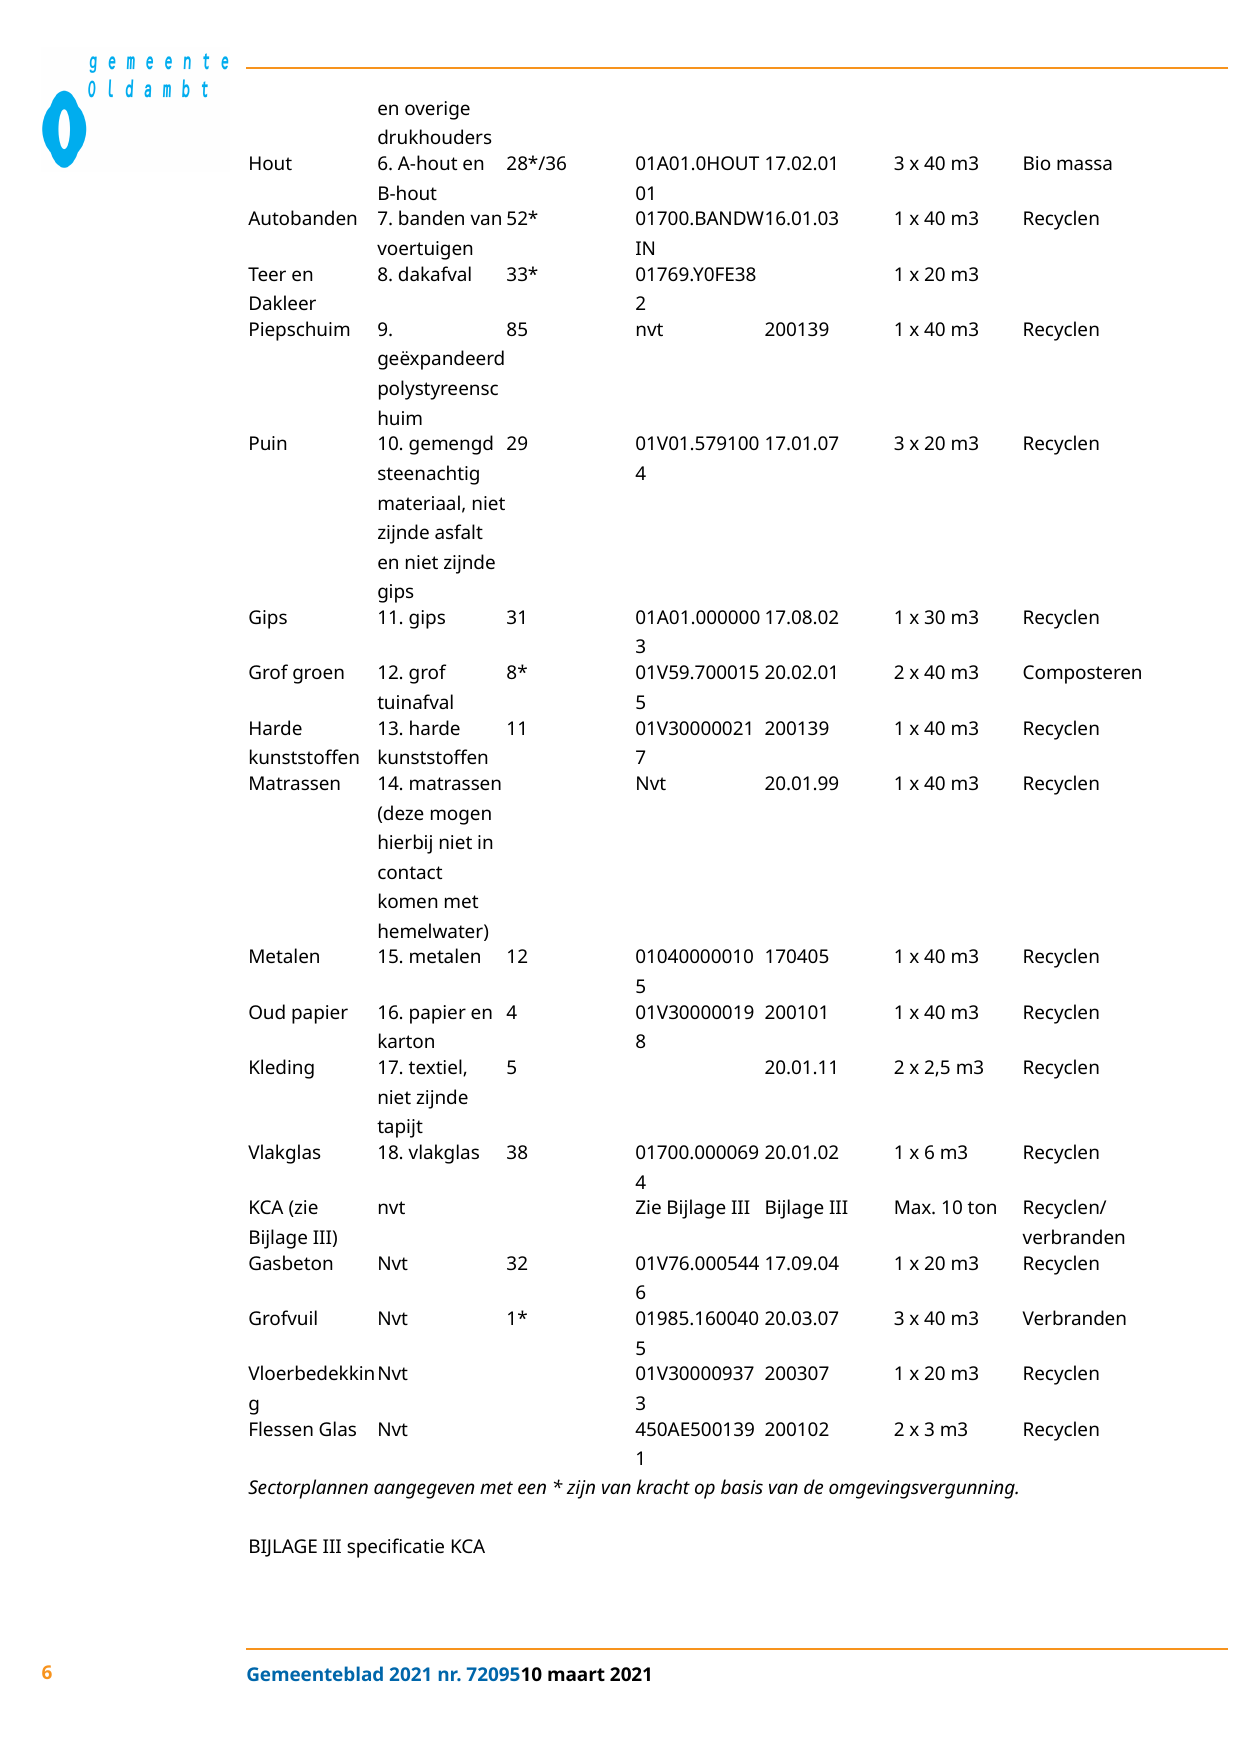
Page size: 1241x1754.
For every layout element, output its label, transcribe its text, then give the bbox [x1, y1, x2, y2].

table_cell Bio massa [1023, 150, 1152, 205]
table_cell en overige drukhouders [377, 95, 506, 150]
table_cell Vlakglas [248, 1139, 377, 1194]
table_cell Verbranden [1023, 1305, 1152, 1361]
table_cell Recyclen [1023, 1139, 1152, 1194]
table_cell 01769.Y0FE382 [635, 261, 764, 316]
table_cell 010400000105 [635, 944, 764, 999]
table_cell 20.01.02 [764, 1139, 893, 1194]
table_cell 6. A-hout en B-hout [377, 150, 506, 205]
table_cell [248, 95, 377, 150]
table_cell 12 [506, 944, 635, 999]
table_cell Recyclen [1023, 770, 1152, 944]
table_cell nvt [377, 1195, 506, 1250]
table_cell Recyclen [1023, 1416, 1152, 1471]
table_cell Recyclen [1023, 999, 1152, 1054]
table_cell 200102 [764, 1416, 893, 1471]
table_cell 200307 [764, 1361, 893, 1416]
table_cell 01V300000217 [635, 715, 764, 770]
table_cell [635, 95, 764, 150]
table_cell [635, 1054, 764, 1139]
table_cell Recyclen [1023, 205, 1152, 261]
table_cell 52* [506, 205, 635, 261]
table_cell 1 x 6 m3 [894, 1139, 1022, 1194]
table_cell 16. papier en karton [377, 999, 506, 1054]
table_cell Recyclen [1023, 1250, 1152, 1305]
table_cell Bijlage III [764, 1195, 893, 1250]
table_cell 17.08.02 [764, 604, 893, 659]
table_cell Composteren [1023, 660, 1152, 715]
table_cell 18. vlakglas [377, 1139, 506, 1194]
table_cell 3 x 40 m3 [894, 150, 1022, 205]
table_cell 01V300000198 [635, 999, 764, 1054]
table_cell 33* [506, 261, 635, 316]
table_cell Zie Bijlage III [635, 1195, 764, 1250]
table_cell 38 [506, 1139, 635, 1194]
table_cell [764, 261, 893, 316]
picture [41, 47, 231, 172]
table_cell Puin [248, 431, 377, 604]
table_cell Max. 10 ton [894, 1195, 1022, 1250]
table_cell Gips [248, 604, 377, 659]
table_cell Kleding [248, 1054, 377, 1139]
table_cell Flessen Glas [248, 1416, 377, 1471]
table_cell 200101 [764, 999, 893, 1054]
table_cell [894, 95, 1022, 150]
table_cell Recyclen [1023, 604, 1152, 659]
table_cell 11 [506, 715, 635, 770]
table_cell 28*/36 [506, 150, 635, 205]
table_cell 01V300009373 [635, 1361, 764, 1416]
table_cell 32 [506, 1250, 635, 1305]
table_cell Hout [248, 150, 377, 205]
table_cell 8* [506, 660, 635, 715]
table_cell 1 x 20 m3 [894, 1250, 1022, 1305]
table_cell 7. banden van voertuigen [377, 205, 506, 261]
table_cell 31 [506, 604, 635, 659]
table_cell [506, 95, 635, 150]
table_cell 2 x 3 m3 [894, 1416, 1022, 1471]
table_cell 1 x 40 m3 [894, 316, 1022, 431]
table_cell 170405 [764, 944, 893, 999]
table_cell Nvt [377, 1305, 506, 1361]
table_cell Autobanden [248, 205, 377, 261]
table_cell Recyclen [1023, 431, 1152, 604]
table_cell 450AE5001391 [635, 1416, 764, 1471]
text Sectorplannen aangegeven met een * zijn van kracht op basis van de omgevingsvergunning. [248, 1474, 1152, 1500]
table_cell Metalen [248, 944, 377, 999]
table_cell 1 x 40 m3 [894, 944, 1022, 999]
table_cell 20.02.01 [764, 660, 893, 715]
table_cell 200139 [764, 316, 893, 431]
table_cell 9. geëxpandeerd polystyreenschuim [377, 316, 506, 431]
table_cell 1 x 30 m3 [894, 604, 1022, 659]
table_cell 5 [506, 1054, 635, 1139]
table_cell Grofvuil [248, 1305, 377, 1361]
table_cell Grof groen [248, 660, 377, 715]
table_cell 2 x 2,5 m3 [894, 1054, 1022, 1139]
table_cell 1 x 40 m3 [894, 205, 1022, 261]
table_cell 1 x 40 m3 [894, 770, 1022, 944]
table_cell Recyclen/verbranden [1023, 1195, 1152, 1250]
table_cell 1 x 40 m3 [894, 999, 1022, 1054]
table_cell 15. metalen [377, 944, 506, 999]
table_cell Matrassen [248, 770, 377, 944]
table_cell [506, 1361, 635, 1416]
table_cell 01V59.7000155 [635, 660, 764, 715]
table_cell Harde kunststoffen [248, 715, 377, 770]
table_cell 20.01.11 [764, 1054, 893, 1139]
table_cell Recyclen [1023, 944, 1152, 999]
table_cell 16.01.03 [764, 205, 893, 261]
table_cell 10. gemengd steenachtig materiaal, niet zijnde asfalt en niet zijnde gips [377, 431, 506, 604]
table_cell Oud papier [248, 999, 377, 1054]
table_cell 1 x 20 m3 [894, 1361, 1022, 1416]
text BIJLAGE III specificatie KCA [248, 1533, 1152, 1559]
table_cell KCA (zie Bijlage III) [248, 1195, 377, 1250]
table_cell 01V01.5791004 [635, 431, 764, 604]
table_cell 20.01.99 [764, 770, 893, 944]
table_cell Recyclen [1023, 715, 1152, 770]
table_cell 01700.0000694 [635, 1139, 764, 1194]
table_cell [1023, 261, 1152, 316]
table_cell 01A01.0000003 [635, 604, 764, 659]
table_cell Gasbeton [248, 1250, 377, 1305]
table_cell Recyclen [1023, 1054, 1152, 1139]
table_cell Nvt [377, 1416, 506, 1471]
table_cell 200139 [764, 715, 893, 770]
table_cell 1* [506, 1305, 635, 1361]
table_cell 01A01.0HOUT01 [635, 150, 764, 205]
table_cell Nvt [377, 1361, 506, 1416]
table_cell 3 x 20 m3 [894, 431, 1022, 604]
table_cell 3 x 40 m3 [894, 1305, 1022, 1361]
table_cell 13. harde kunststoffen [377, 715, 506, 770]
table_cell [764, 95, 893, 150]
table_cell Nvt [377, 1250, 506, 1305]
table_cell Teer en Dakleer [248, 261, 377, 316]
table_cell 1 x 20 m3 [894, 261, 1022, 316]
table_cell [506, 1195, 635, 1250]
table_cell 01V76.0005446 [635, 1250, 764, 1305]
table_cell [1023, 95, 1152, 150]
table_cell [506, 770, 635, 944]
table_cell 12. grof tuinafval [377, 660, 506, 715]
table_cell 17.09.04 [764, 1250, 893, 1305]
table_cell Recyclen [1023, 1361, 1152, 1416]
table_cell 1 x 40 m3 [894, 715, 1022, 770]
table_cell Nvt [635, 770, 764, 944]
table_cell 17.02.01 [764, 150, 893, 205]
table_cell 85 [506, 316, 635, 431]
table_cell 29 [506, 431, 635, 604]
table_cell [506, 1416, 635, 1471]
table_cell 17. textiel, niet zijnde tapijt [377, 1054, 506, 1139]
table_cell nvt [635, 316, 764, 431]
table_cell Vloerbedekking [248, 1361, 377, 1416]
table_cell 11. gips [377, 604, 506, 659]
table_cell 01700.BANDWIN [635, 205, 764, 261]
table_cell Piepschuim [248, 316, 377, 431]
table_cell 2 x 40 m3 [894, 660, 1022, 715]
table_cell 17.01.07 [764, 431, 893, 604]
table_cell 20.03.07 [764, 1305, 893, 1361]
table_cell 01985.1600405 [635, 1305, 764, 1361]
table_cell 14. matrassen (deze mogen hierbij niet in contact komen met hemelwater) [377, 770, 506, 944]
table_cell Recyclen [1023, 316, 1152, 431]
table_cell 4 [506, 999, 635, 1054]
table_cell 8. dakafval [377, 261, 506, 316]
